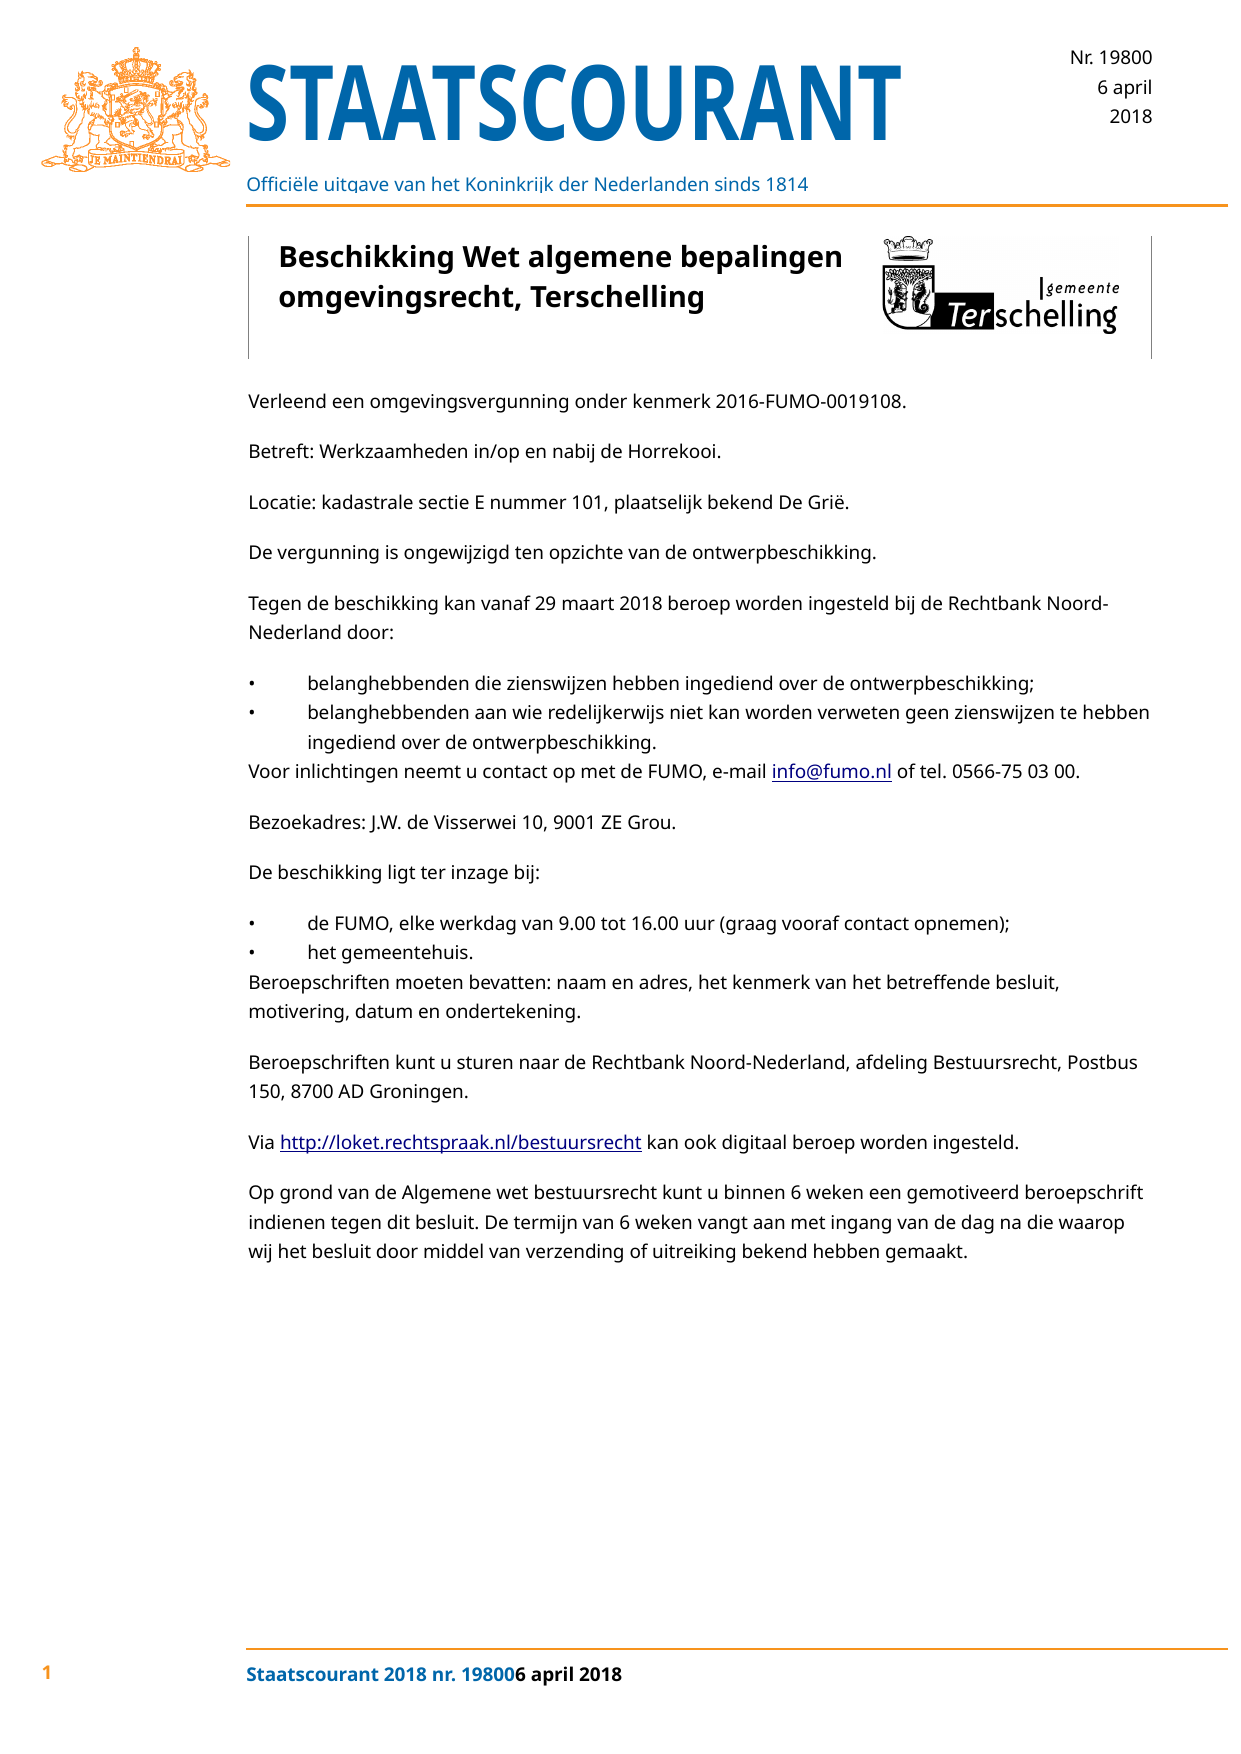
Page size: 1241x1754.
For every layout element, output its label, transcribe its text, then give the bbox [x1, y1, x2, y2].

text Voor inlichtingen neemt u contact op met de FUMO, e-mail info@fumo.nl of tel. 0566-75 03 00. [248, 759, 1152, 784]
table_header [850, 236, 1151, 359]
list de FUMO, elke werkdag van 9.00 tot 16.00 uur (graag vooraf contact opnemen); [248, 910, 1152, 936]
table_header Beschikking Wet algemene bepalingen omgevingsrecht, Terschelling [249, 236, 850, 359]
text Beroepschriften moeten bevatten: naam en adres, het kenmerk van het betreffende besluit, motivering, datum en ondertekening. [248, 969, 1152, 1024]
text De beschikking ligt ter inzage bij: [248, 859, 1152, 885]
text Via http://loket.rechtspraak.nl/bestuursrecht kan ook digitaal beroep worden ingesteld. [248, 1129, 1152, 1155]
text Op grond van de Algemene wet bestuursrecht kunt u binnen 6 weken een gemotiveerd beroepschrift indienen tegen dit besluit. De termijn van 6 weken vangt aan met ingang van de dag na die waarop wij het besluit door middel van verzending of uitreiking bekend hebben gemaakt. [248, 1179, 1152, 1264]
list belanghebbenden aan wie redelijkerwijs niet kan worden verweten geen zienswijzen te hebben ingediend over de ontwerpbeschikking. [248, 699, 1152, 755]
picture [41, 47, 231, 172]
text Beroepschriften kunt u sturen naar de Rechtbank Noord-Nederland, afdeling Bestuursrecht, Postbus 150, 8700 AD Groningen. [248, 1049, 1152, 1104]
list belanghebbenden die zienswijzen hebben ingediend over de ontwerpbeschikking; [248, 670, 1152, 696]
picture [882, 236, 1119, 334]
text Tegen de beschikking kan vanaf 29 maart 2018 beroep worden ingesteld bij de Rechtbank Noord-Nederland door: [248, 590, 1152, 645]
text Betreft: Werkzaamheden in/op en nabij de Horrekooi. [248, 439, 1152, 464]
text De vergunning is ongewijzigd ten opzichte van de ontwerpbeschikking. [248, 539, 1152, 565]
text Verleend een omgevingsvergunning onder kenmerk 2016-FUMO-0019108. [248, 388, 1152, 414]
text Locatie: kadastrale sectie E nummer 101, plaatselijk bekend De Grië. [248, 489, 1152, 515]
text Bezoekadres: J.W. de Visserwei 10, 9001 ZE Grou. [248, 809, 1152, 835]
list het gemeentehuis. [248, 939, 1152, 965]
